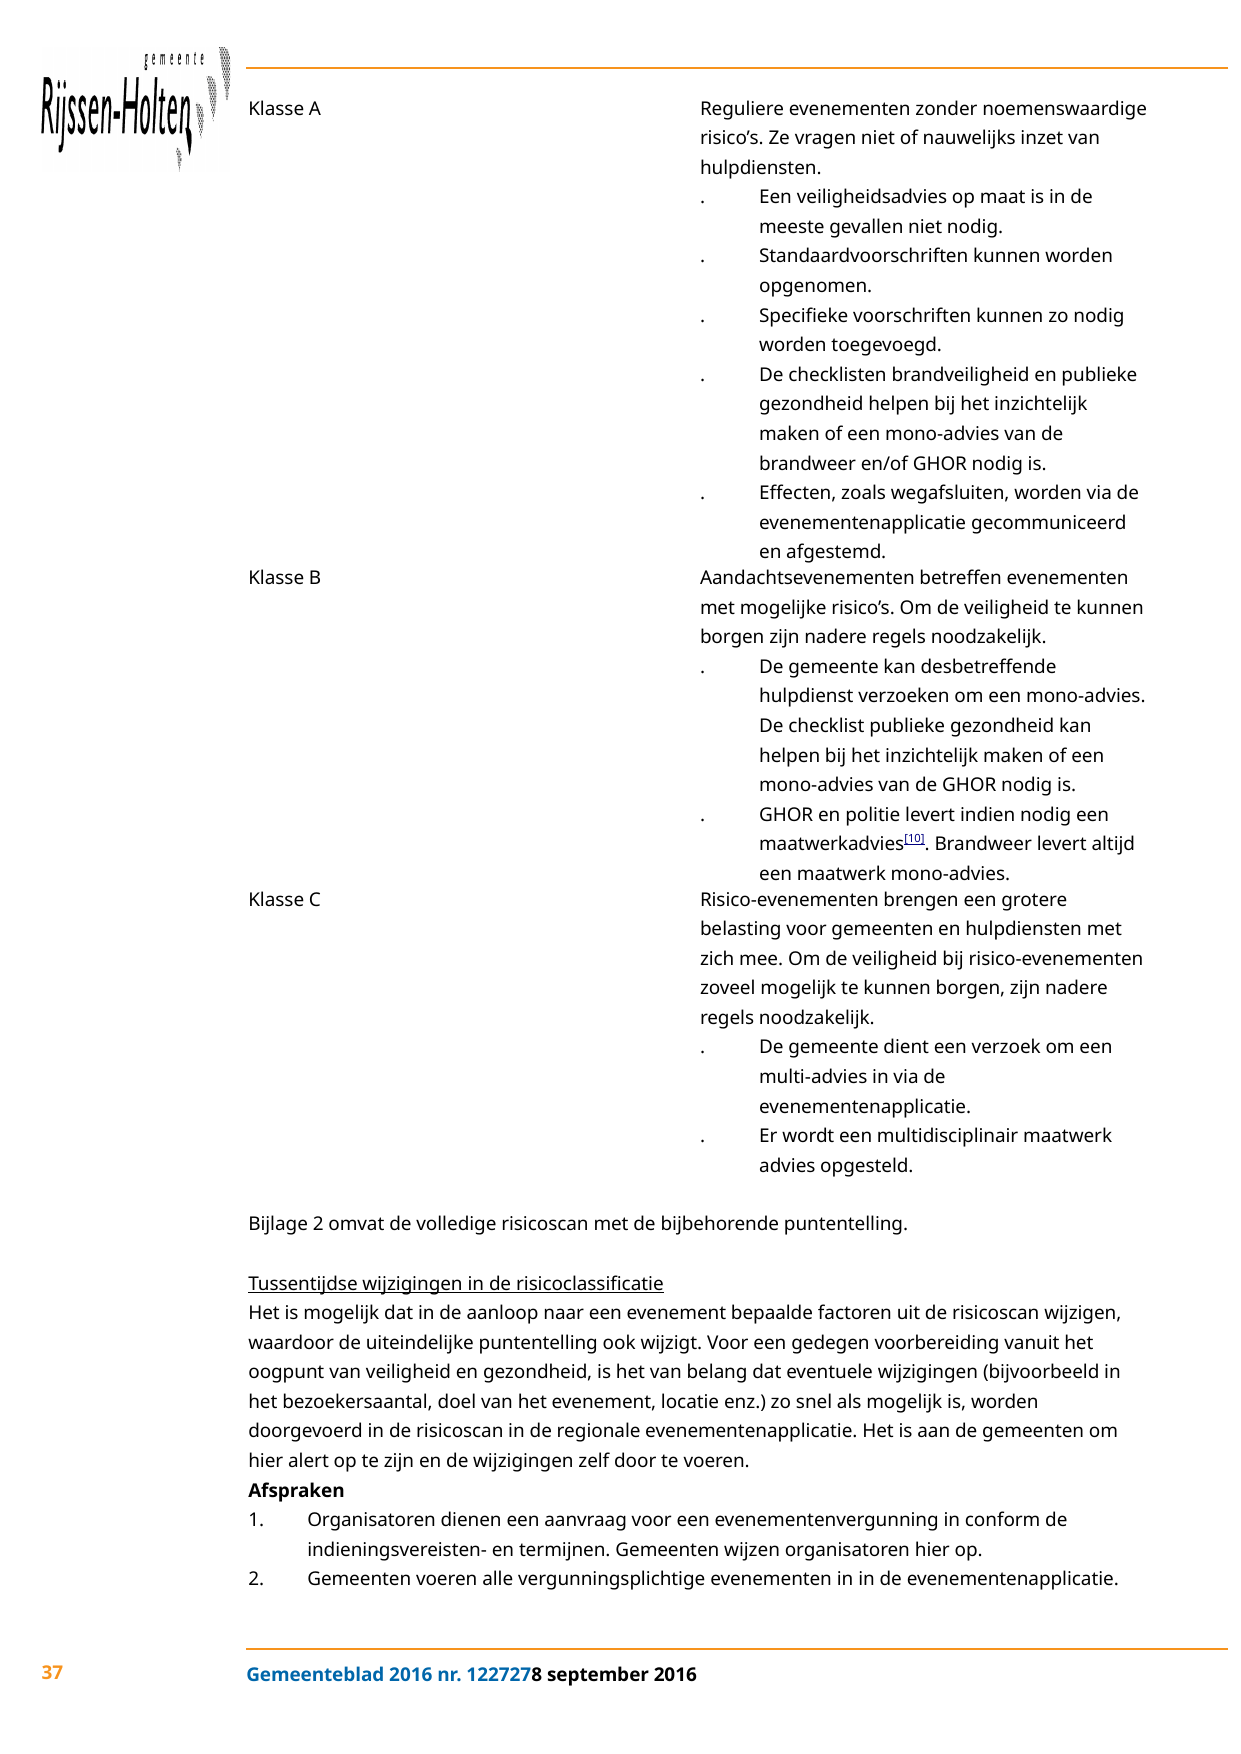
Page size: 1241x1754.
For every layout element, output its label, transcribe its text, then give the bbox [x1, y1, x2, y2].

table_cell Aandachtsevenementen betreffen evenementen met mogelijke risico’s. Om de veiligheid te kunnen borgen zijn nadere regels noodzakelijk. De gemeente kan desbetreffende hulpdienst verzoeken om een mono-advies. De checklist publieke gezondheid kan helpen bij het inzichtelijk maken of een mono-advies van de GHOR nodig is. GHOR en politie levert indien nodig een maatwerkadvies[10]. Brandweer levert altijd een maatwerk mono-advies. [700, 564, 1152, 886]
table_cell Risico-evenementen brengen een grotere belasting voor gemeenten en hulpdiensten met zich mee. Om de veiligheid bij risico-evenementen zoveel mogelijk te kunnen borgen, zijn nadere regels noodzakelijk. De gemeente dient een verzoek om een multi-advies in via de evenementenapplicatie. Er wordt een multidisciplinair maatwerk advies opgesteld. [700, 886, 1152, 1178]
table_cell Klasse C [248, 886, 700, 1178]
text Bijlage 2 omvat de volledige risicoscan met de bijbehorende puntentelling. [248, 1211, 1152, 1236]
text Afspraken [248, 1477, 1152, 1503]
table_header Klasse A [248, 95, 700, 564]
text Tussentijdse wijzigingen in de risicoclassificatie [248, 1270, 1152, 1296]
table_cell Klasse B [248, 564, 700, 886]
list Organisatoren dienen een aanvraag voor een evenementenvergunning in conform de indieningsvereisten- en termijnen. Gemeenten wijzen organisatoren hier op. [248, 1506, 1152, 1562]
picture [41, 47, 231, 172]
text Het is mogelijk dat in de aanloop naar een evenement bepaalde factoren uit de risicoscan wijzigen, waardoor de uiteindelijke puntentelling ook wijzigt. Voor een gedegen voorbereiding vanuit het oogpunt van veiligheid en gezondheid, is het van belang dat eventuele wijzigingen (bijvoorbeeld in het bezoekersaantal, doel van het evenement, locatie enz.) zo snel als mogelijk is, worden doorgevoerd in de risicoscan in de regionale evenementenapplicatie. Het is aan de gemeenten om hier alert op te zijn en de wijzigingen zelf door te voeren. [248, 1299, 1152, 1473]
table_header Reguliere evenementen zonder noemenswaardige risico’s. Ze vragen niet of nauwelijks inzet van hulpdiensten. Een veiligheidsadvies op maat is in de meeste gevallen niet nodig. Standaardvoorschriften kunnen worden opgenomen. Specifieke voorschriften kunnen zo nodig worden toegevoegd. De checklisten brandveiligheid en publieke gezondheid helpen bij het inzichtelijk maken of een mono-advies van de brandweer en/of GHOR nodig is. Effecten, zoals wegafsluiten, worden via de evenementenapplicatie gecommuniceerd en afgestemd. [700, 95, 1152, 564]
list Gemeenten voeren alle vergunningsplichtige evenementen in in de evenementenapplicatie. [248, 1566, 1152, 1591]
